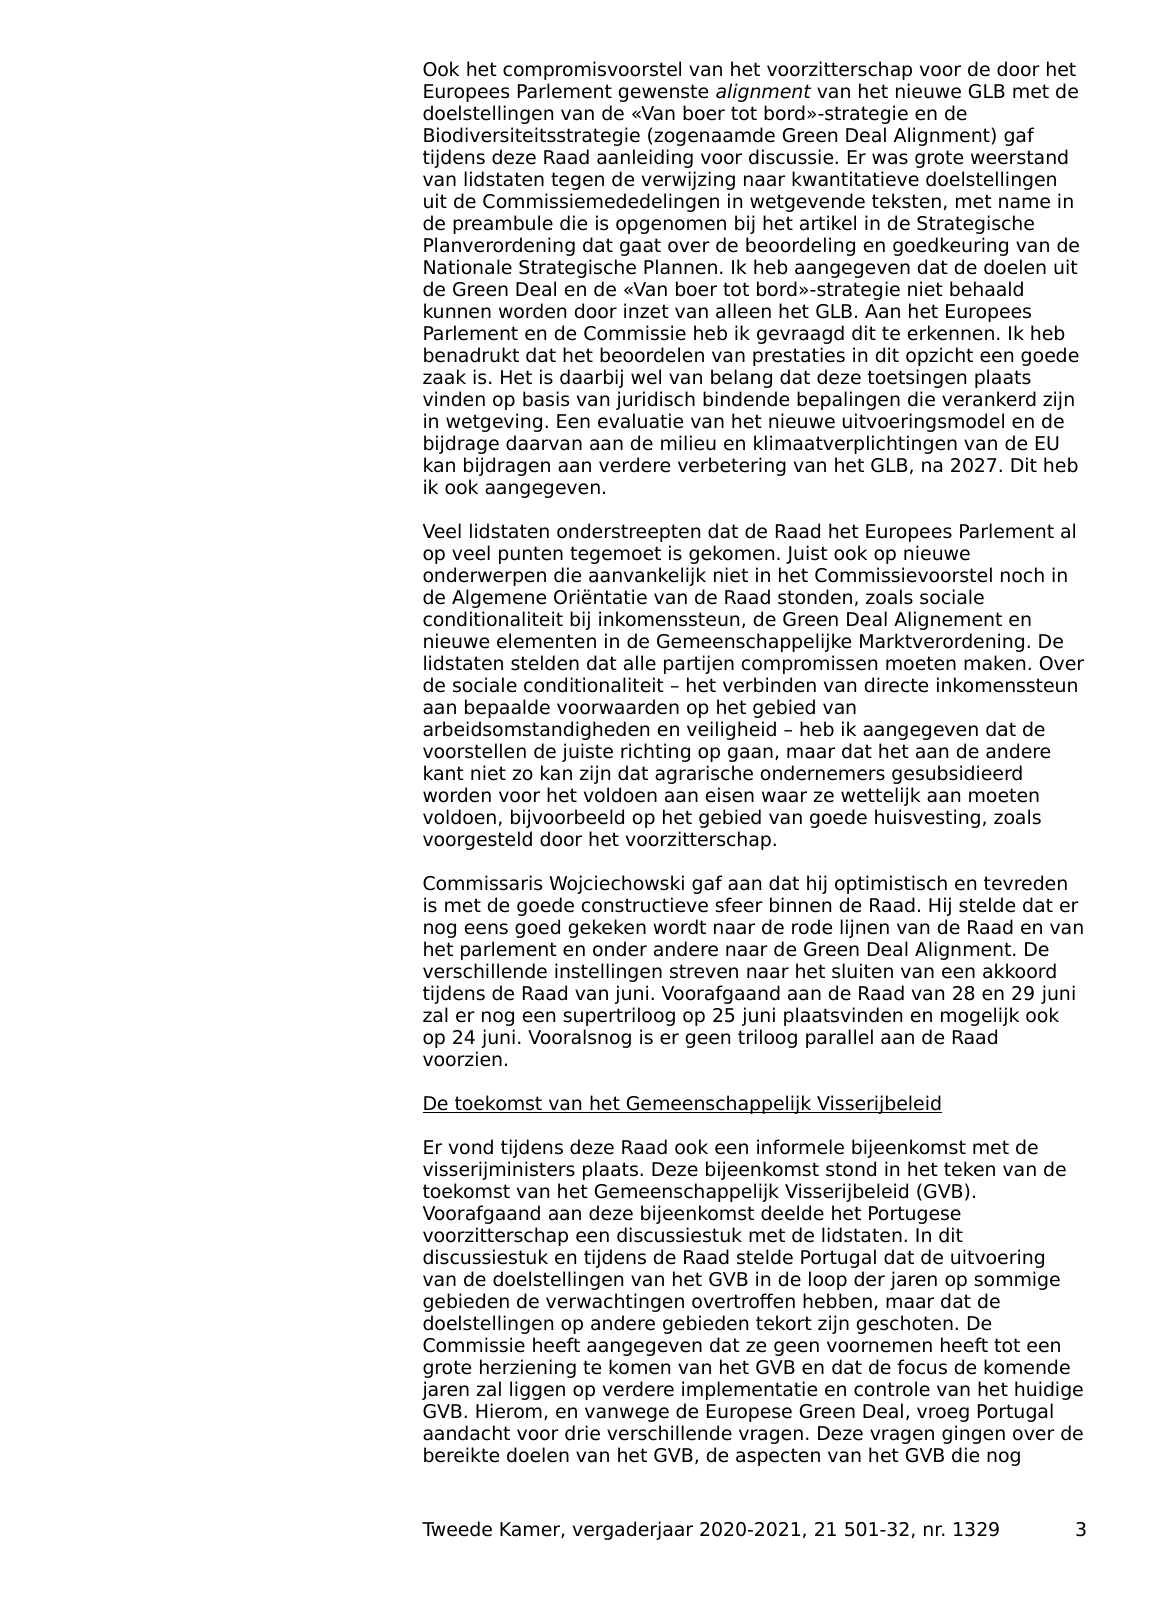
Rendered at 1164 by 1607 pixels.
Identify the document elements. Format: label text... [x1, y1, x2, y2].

text Veel lidstaten onderstreepten dat de Raad het Europees Parlement al op veel punten tegemoet is gekomen. Juist ook op nieuwe onderwerpen die aanvankelijk niet in het Commissievoorstel noch in de Algemene Oriëntatie van de Raad stonden, zoals sociale conditionaliteit bij inkomenssteun, de Green Deal Alignement en nieuwe elementen in de Gemeenschappelijke Marktverordening. De lidstaten stelden dat alle partijen compromissen moeten maken. Over de sociale conditionaliteit – het verbinden van directe inkomenssteun aan bepaalde voorwaarden op het gebied van arbeidsomstandigheden en veiligheid – heb ik aangegeven dat de voorstellen de juiste richting op gaan, maar dat het aan de andere kant niet zo kan zijn dat agrarische ondernemers gesubsidieerd worden voor het voldoen aan eisen waar ze wettelijk aan moeten voldoen, bijvoorbeeld op het gebied van goede huisvesting, zoals voorgesteld door het voorzitterschap. [422, 521, 1087, 851]
text Er vond tijdens deze Raad ook een informele bijeenkomst met de visserijministers plaats. Deze bijeenkomst stond in het teken van de toekomst van het Gemeenschappelijk Visserijbeleid (GVB). Voorafgaand aan deze bijeenkomst deelde het Portugese voorzitterschap een discussiestuk met de lidstaten. In dit discussiestuk en tijdens de Raad stelde Portugal dat de uitvoering van de doelstellingen van het GVB in de loop der jaren op sommige gebieden de verwachtingen overtroffen hebben, maar dat de doelstellingen op andere gebieden tekort zijn geschoten. De Commissie heeft aangegeven dat ze geen voornemen heeft tot een grote herziening te komen van het GVB en dat de focus de komende jaren zal liggen op verdere implementatie en controle van het huidige GVB. Hierom, en vanwege de Europese Green Deal, vroeg Portugal aandacht voor drie verschillende vragen. Deze vragen gingen over de bereikte doelen van het GVB, de aspecten van het GVB die nog [422, 1137, 1087, 1467]
text Ook het compromisvoorstel van het voorzitterschap voor de door het Europees Parlement gewenste alignment van het nieuwe GLB met de doelstellingen van de «Van boer tot bord»-strategie en de Biodiversiteitsstrategie (zogenaamde Green Deal Alignment) gaf tijdens deze Raad aanleiding voor discussie. Er was grote weerstand van lidstaten tegen de verwijzing naar kwantitatieve doelstellingen uit de Commissiemededelingen in wetgevende teksten, met name in de preambule die is opgenomen bij het artikel in de Strategische Planverordening dat gaat over de beoordeling en goedkeuring van de Nationale Strategische Plannen. Ik heb aangegeven dat de doelen uit de Green Deal en de «Van boer tot bord»-strategie niet behaald kunnen worden door inzet van alleen het GLB. Aan het Europees Parlement en de Commissie heb ik gevraagd dit te erkennen. Ik heb benadrukt dat het beoordelen van prestaties in dit opzicht een goede zaak is. Het is daarbij wel van belang dat deze toetsingen plaats vinden op basis van juridisch bindende bepalingen die verankerd zijn in wetgeving. Een evaluatie van het nieuwe uitvoeringsmodel en de bijdrage daarvan aan de milieu en klimaatverplichtingen van de EU kan bijdragen aan verdere verbetering van het GLB, na 2027. Dit heb ik ook aangegeven. [422, 59, 1087, 499]
subtitle De toekomst van het Gemeenschappelijk Visserijbeleid [422, 1093, 1087, 1115]
text Commissaris Wojciechowski gaf aan dat hij optimistisch en tevreden is met de goede constructieve sfeer binnen de Raad. Hij stelde dat er nog eens goed gekeken wordt naar de rode lijnen van de Raad en van het parlement en onder andere naar de Green Deal Alignment. De verschillende instellingen streven naar het sluiten van een akkoord tijdens de Raad van juni. Voorafgaand aan de Raad van 28 en 29 juni zal er nog een supertriloog op 25 juni plaatsvinden en mogelijk ook op 24 juni. Vooralsnog is er geen triloog parallel aan de Raad voorzien. [422, 873, 1087, 1071]
